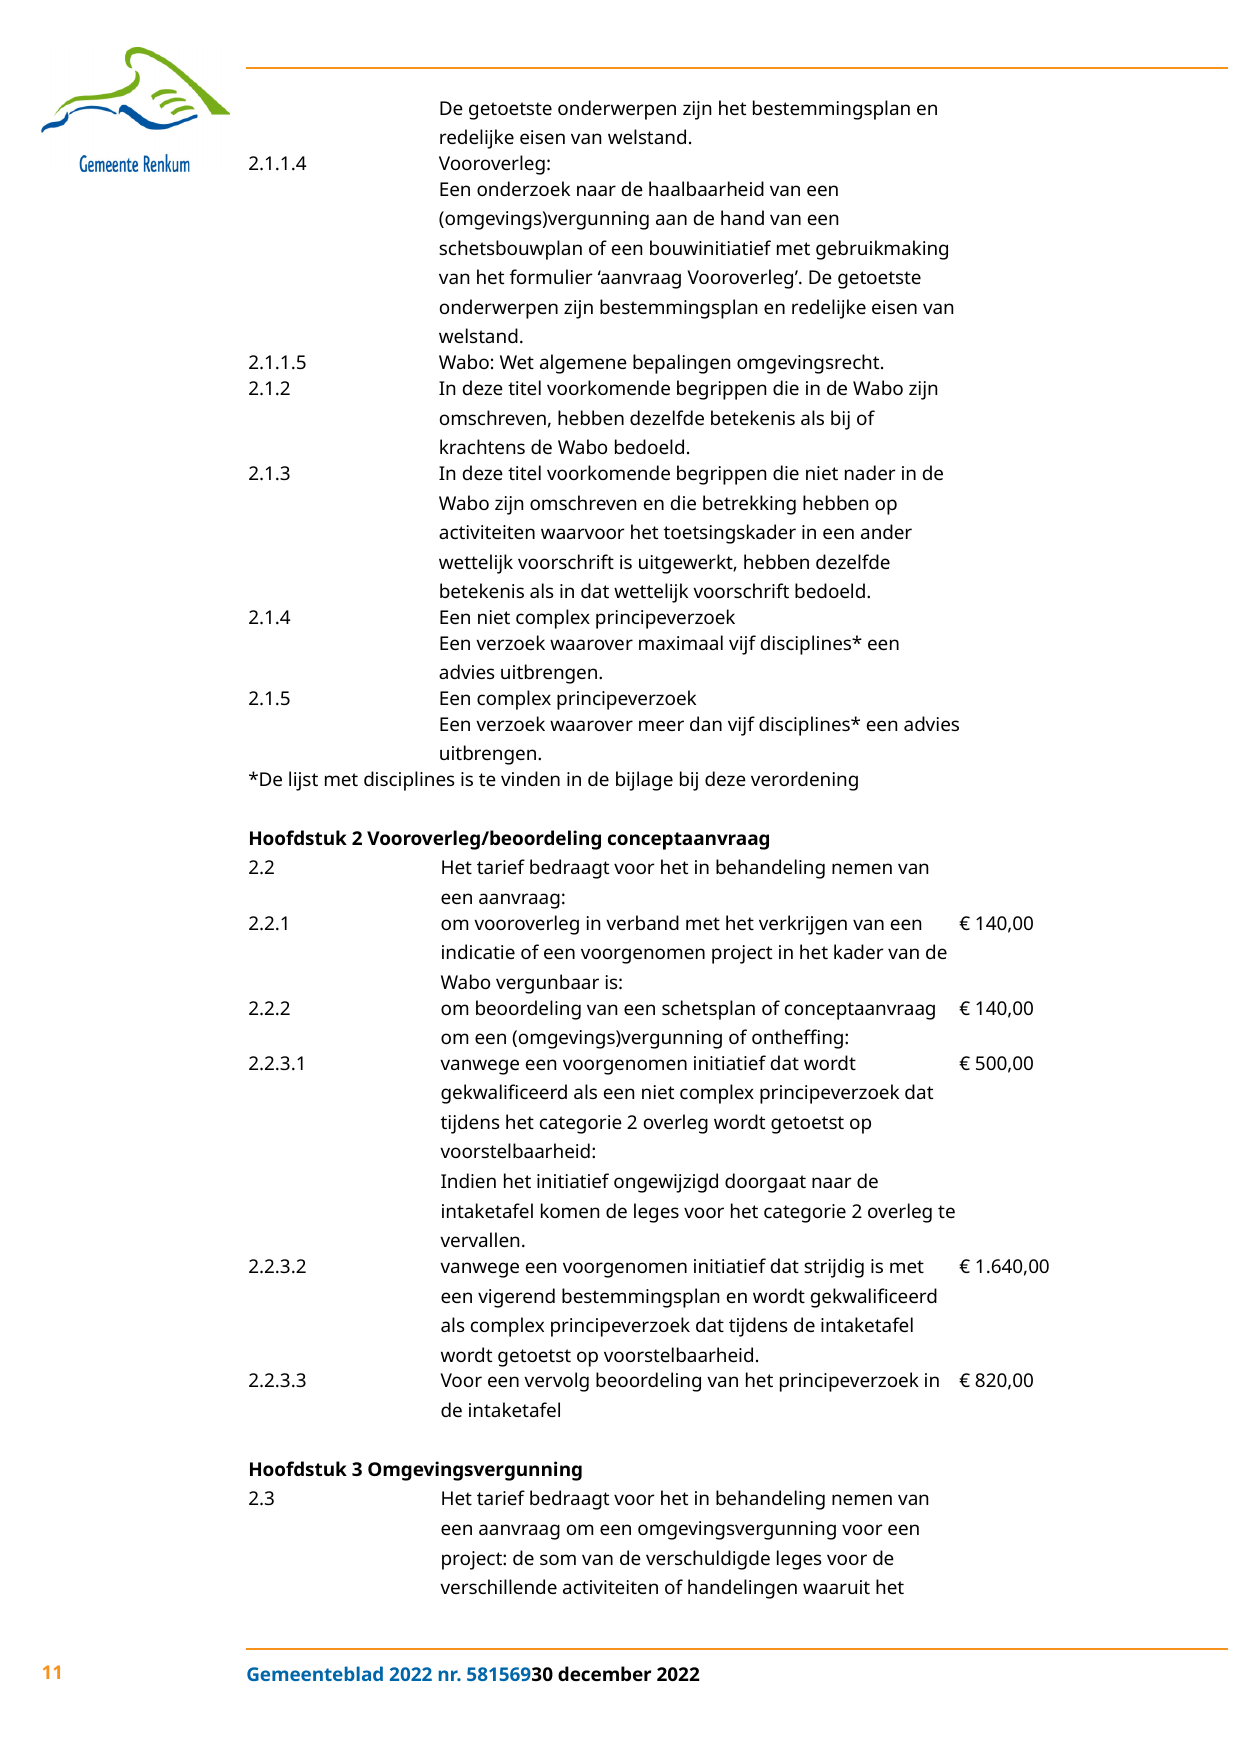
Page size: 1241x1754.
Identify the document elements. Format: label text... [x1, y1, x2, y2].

table_cell 2.2.3.2 [248, 1253, 440, 1368]
table_cell [248, 630, 439, 685]
table_cell Een niet complex principeverzoek [439, 604, 961, 630]
table_cell 2.1.4 [248, 604, 439, 630]
table_cell 2.2.2 [248, 995, 440, 1050]
table_cell om vooroverleg in verband met het verkrijgen van een indicatie of een voorgenomen project in het kader van de Wabo vergunbaar is: [440, 910, 959, 995]
table_cell [961, 150, 1152, 176]
table_cell De getoetste onderwerpen zijn het bestemmingsplan en redelijke eisen van welstand. [439, 95, 961, 150]
table_cell 2.1.5 [248, 685, 439, 711]
table_cell 2.1.3 [248, 460, 439, 604]
table_cell Een verzoek waarover maximaal vijf disciplines* een advies uitbrengen. [439, 630, 961, 685]
table_cell € 140,00 [959, 910, 1152, 995]
table_cell € 1.640,00 [959, 1253, 1152, 1368]
table_cell [961, 176, 1152, 349]
table_cell 2.2.3.1 [248, 1050, 440, 1253]
table_cell 2.2.1 [248, 910, 440, 995]
picture [41, 47, 231, 172]
table_cell 2.1.1.5 [248, 350, 439, 375]
table_cell 2.1.1.4 [248, 150, 439, 176]
table_cell 2.2.3.3 [248, 1368, 440, 1423]
table_cell [961, 460, 1152, 604]
table_cell Een complex principeverzoek [439, 685, 961, 711]
table_cell 2.1.2 [248, 375, 439, 460]
table_cell € 140,00 [959, 995, 1152, 1050]
table_cell om beoordeling van een schetsplan of conceptaanvraag om een (omgevings)vergunning of ontheffing: [440, 995, 959, 1050]
table_header 2.2 [248, 855, 440, 910]
table_cell *De lijst met disciplines is te vinden in de bijlage bij deze verordening [248, 766, 1152, 792]
table_cell In deze titel voorkomende begrippen die niet nader in de Wabo zijn omschreven en die betrekking hebben op activiteiten waarvoor het toetsingskader in een ander wettelijk voorschrift is uitgewerkt, hebben dezelfde betekenis als in dat wettelijk voorschrift bedoeld. [439, 460, 961, 604]
table_cell [248, 95, 439, 150]
table_header [959, 855, 1152, 910]
table_header 2.3 [248, 1486, 440, 1600]
table_cell [248, 176, 439, 349]
table_cell € 500,00 [959, 1050, 1152, 1253]
table_cell Vooroverleg: [439, 150, 961, 176]
table_header [959, 1486, 1152, 1600]
text Hoofdstuk 3 Omgevingsvergunning [248, 1456, 1152, 1482]
table_header Het tarief bedraagt voor het in behandeling nemen van een aanvraag om een omgevingsvergunning voor een project: de som van de verschuldigde leges voor de verschillende activiteiten of handelingen waaruit het [440, 1486, 959, 1600]
table_cell vanwege een voorgenomen initiatief dat strijdig is met een vigerend bestemmingsplan en wordt gekwalificeerd als complex principeverzoek dat tijdens de intaketafel wordt getoetst op voorstelbaarheid. [440, 1253, 959, 1368]
table_cell Een verzoek waarover meer dan vijf disciplines* een advies uitbrengen. [439, 711, 961, 766]
table_cell In deze titel voorkomende begrippen die in de Wabo zijn omschreven, hebben dezelfde betekenis als bij of krachtens de Wabo bedoeld. [439, 375, 961, 460]
table_cell [961, 711, 1152, 766]
table_cell [961, 630, 1152, 685]
table_cell [961, 375, 1152, 460]
table_cell vanwege een voorgenomen initiatief dat wordt gekwalificeerd als een niet complex principeverzoek dat tijdens het categorie 2 overleg wordt getoetst op voorstelbaarheid: Indien het initiatief ongewijzigd doorgaat naar de intaketafel komen de leges voor het categorie 2 overleg te vervallen. [440, 1050, 959, 1253]
table_cell € 820,00 [959, 1368, 1152, 1423]
table_cell [961, 685, 1152, 711]
table_cell [961, 95, 1152, 150]
table_cell Wabo: Wet algemene bepalingen omgevingsrecht. [439, 350, 961, 375]
table_cell [961, 604, 1152, 630]
table_header Het tarief bedraagt voor het in behandeling nemen van een aanvraag: [440, 855, 959, 910]
text Hoofdstuk 2 Vooroverleg/beoordeling conceptaanvraag [248, 825, 1152, 851]
table_cell Voor een vervolg beoordeling van het principeverzoek in de intaketafel [440, 1368, 959, 1423]
table_cell Een onderzoek naar de haalbaarheid van een (omgevings)vergunning aan de hand van een schetsbouwplan of een bouwinitiatief met gebruikmaking van het formulier ‘aanvraag Vooroverleg’. De getoetste onderwerpen zijn bestemmingsplan en redelijke eisen van welstand. [439, 176, 961, 349]
table_cell [961, 350, 1152, 375]
table_cell [248, 711, 439, 766]
